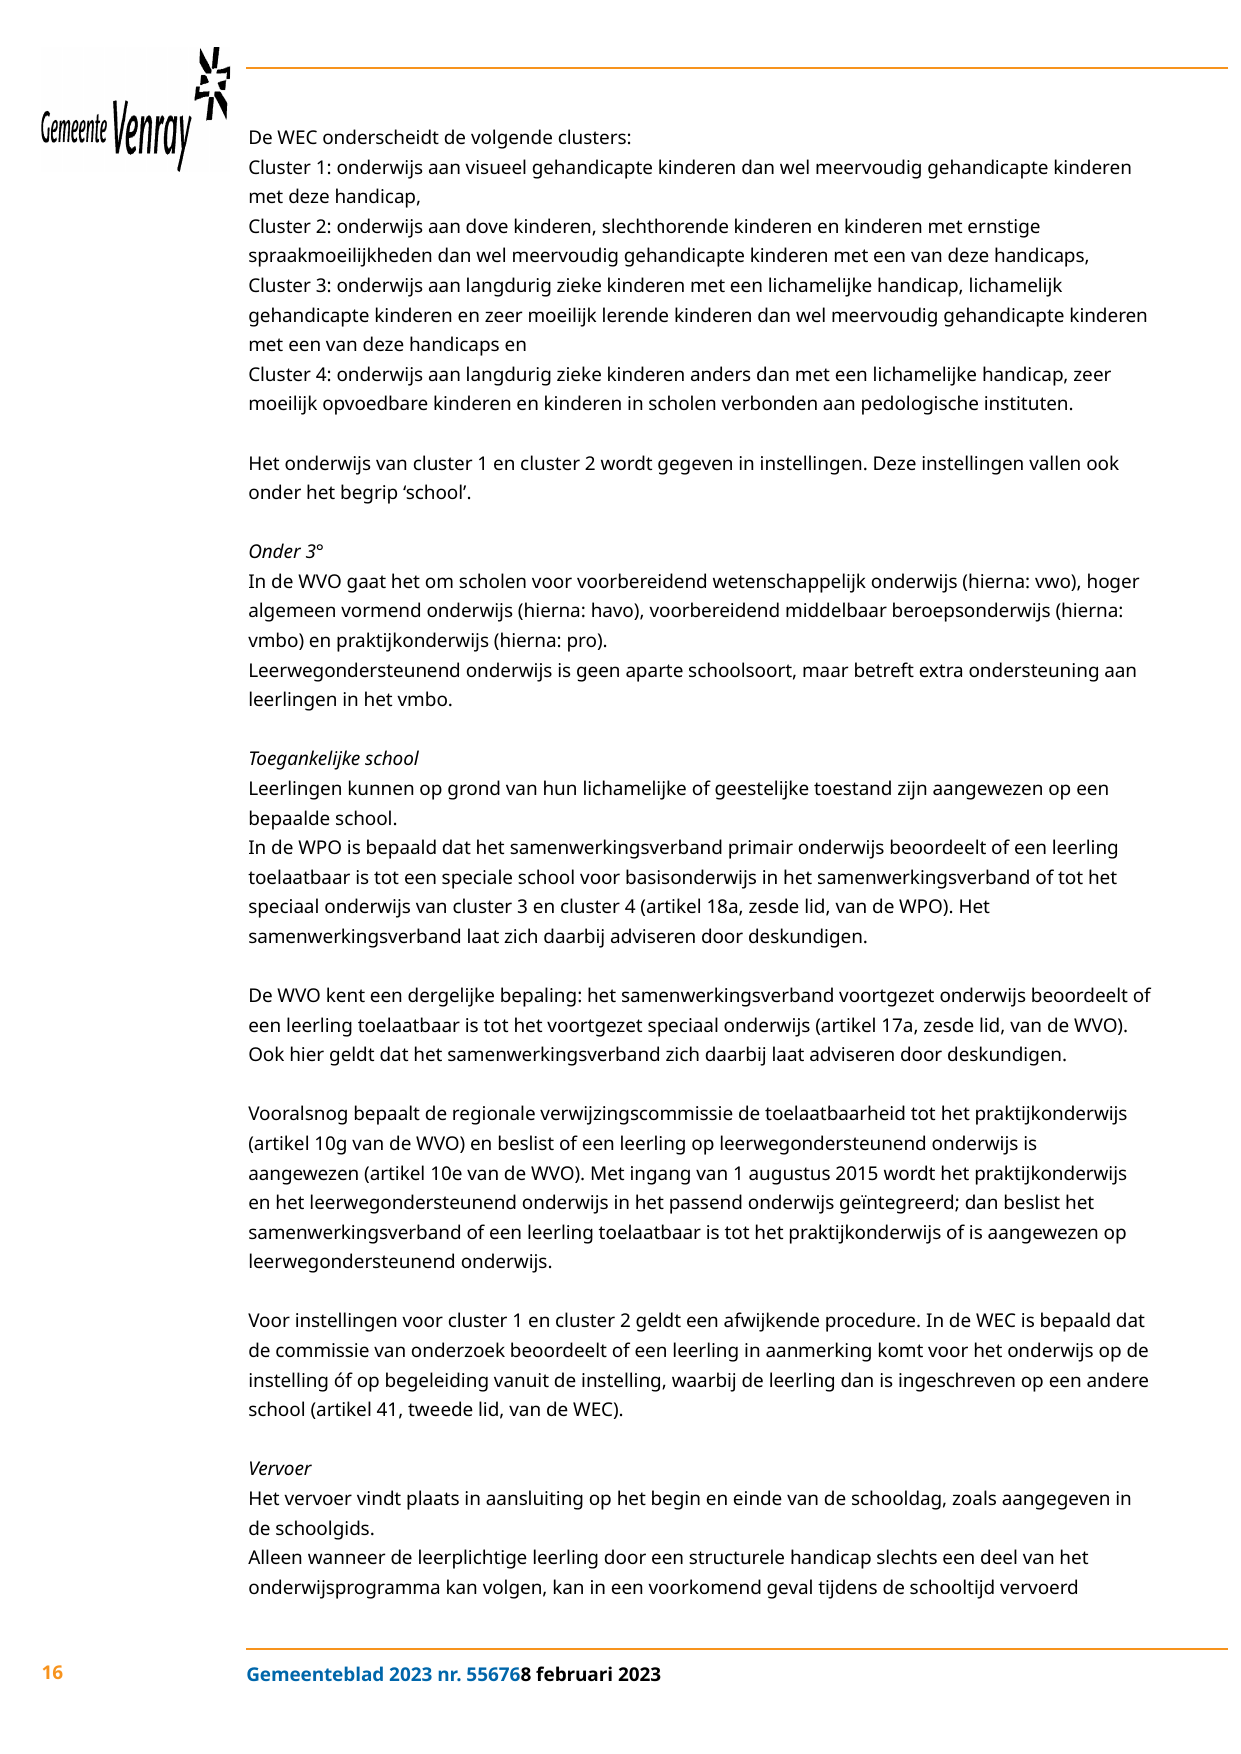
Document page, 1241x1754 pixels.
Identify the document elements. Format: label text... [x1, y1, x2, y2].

text Vervoer [248, 1456, 1152, 1481]
text Cluster 1: onderwijs aan visueel gehandicapte kinderen dan wel meervoudig gehandicapte kinderen met deze handicap, [248, 154, 1152, 209]
text Onder 3° [248, 538, 1152, 564]
text Toegankelijke school [248, 746, 1152, 771]
text Het onderwijs van cluster 1 en cluster 2 wordt gegeven in instellingen. Deze instellingen vallen ook onder het begrip ‘school’. [248, 450, 1152, 505]
text Cluster 3: onderwijs aan langdurig zieke kinderen met een lichamelijke handicap, lichamelijk gehandicapte kinderen en zeer moeilijk lerende kinderen dan wel meervoudig gehandicapte kinderen met een van deze handicaps en [248, 272, 1152, 357]
text In de WVO gaat het om scholen voor voorbereidend wetenschappelijk onderwijs (hierna: vwo), hoger algemeen vormend onderwijs (hierna: havo), voorbereidend middelbaar beroepsonderwijs (hierna: vmbo) en praktijkonderwijs (hierna: pro). [248, 568, 1152, 653]
picture [41, 47, 231, 172]
text Leerlingen kunnen op grond van hun lichamelijke of geestelijke toestand zijn aangewezen op een bepaalde school. [248, 775, 1152, 831]
text Cluster 4: onderwijs aan langdurig zieke kinderen anders dan met een lichamelijke handicap, zeer moeilijk opvoedbare kinderen en kinderen in scholen verbonden aan pedologische instituten. [248, 361, 1152, 416]
text In de WPO is bepaald dat het samenwerkingsverband primair onderwijs beoordeelt of een leerling toelaatbaar is tot een speciale school voor basisonderwijs in het samenwerkingsverband of tot het speciaal onderwijs van cluster 3 en cluster 4 (artikel 18a, zesde lid, van de WPO). Het samenwerkingsverband laat zich daarbij adviseren door deskundigen. [248, 834, 1152, 949]
text Leerwegondersteunend onderwijs is geen aparte schoolsoort, maar betreft extra ondersteuning aan leerlingen in het vmbo. [248, 657, 1152, 712]
text De WEC onderscheidt de volgende clusters: [248, 124, 1152, 150]
text Cluster 2: onderwijs aan dove kinderen, slechthorende kinderen en kinderen met ernstige spraakmoeilijkheden dan wel meervoudig gehandicapte kinderen met een van deze handicaps, [248, 213, 1152, 268]
text Het vervoer vindt plaats in aansluiting op het begin en einde van de schooldag, zoals aangegeven in de schoolgids. [248, 1485, 1152, 1541]
text Vooralsnog bepaalt de regionale verwijzingscommissie de toelaatbaarheid tot het praktijkonderwijs (artikel 10g van de WVO) en beslist of een leerling op leerwegondersteunend onderwijs is aangewezen (artikel 10e van de WVO). Met ingang van 1 augustus 2015 wordt het praktijkonderwijs en het leerwegondersteunend onderwijs in het passend onderwijs geïntegreerd; dan beslist het samenwerkingsverband of een leerling toelaatbaar is tot het praktijkonderwijs of is aangewezen op leerwegondersteunend onderwijs. [248, 1101, 1152, 1274]
text Alleen wanneer de leerplichtige leerling door een structurele handicap slechts een deel van het onderwijsprogramma kan volgen, kan in een voorkomend geval tijdens de schooltijd vervoerd [248, 1544, 1152, 1600]
text De WVO kent een dergelijke bepaling: het samenwerkingsverband voortgezet onderwijs beoordeelt of een leerling toelaatbaar is tot het voortgezet speciaal onderwijs (artikel 17a, zesde lid, van de WVO). Ook hier geldt dat het samenwerkingsverband zich daarbij laat adviseren door deskundigen. [248, 982, 1152, 1067]
text Voor instellingen voor cluster 1 en cluster 2 geldt een afwijkende procedure. In de WEC is bepaald dat de commissie van onderzoek beoordeelt of een leerling in aanmerking komt voor het onderwijs op de instelling óf op begeleiding vanuit de instelling, waarbij de leerling dan is ingeschreven op een andere school (artikel 41, tweede lid, van de WEC). [248, 1308, 1152, 1422]
